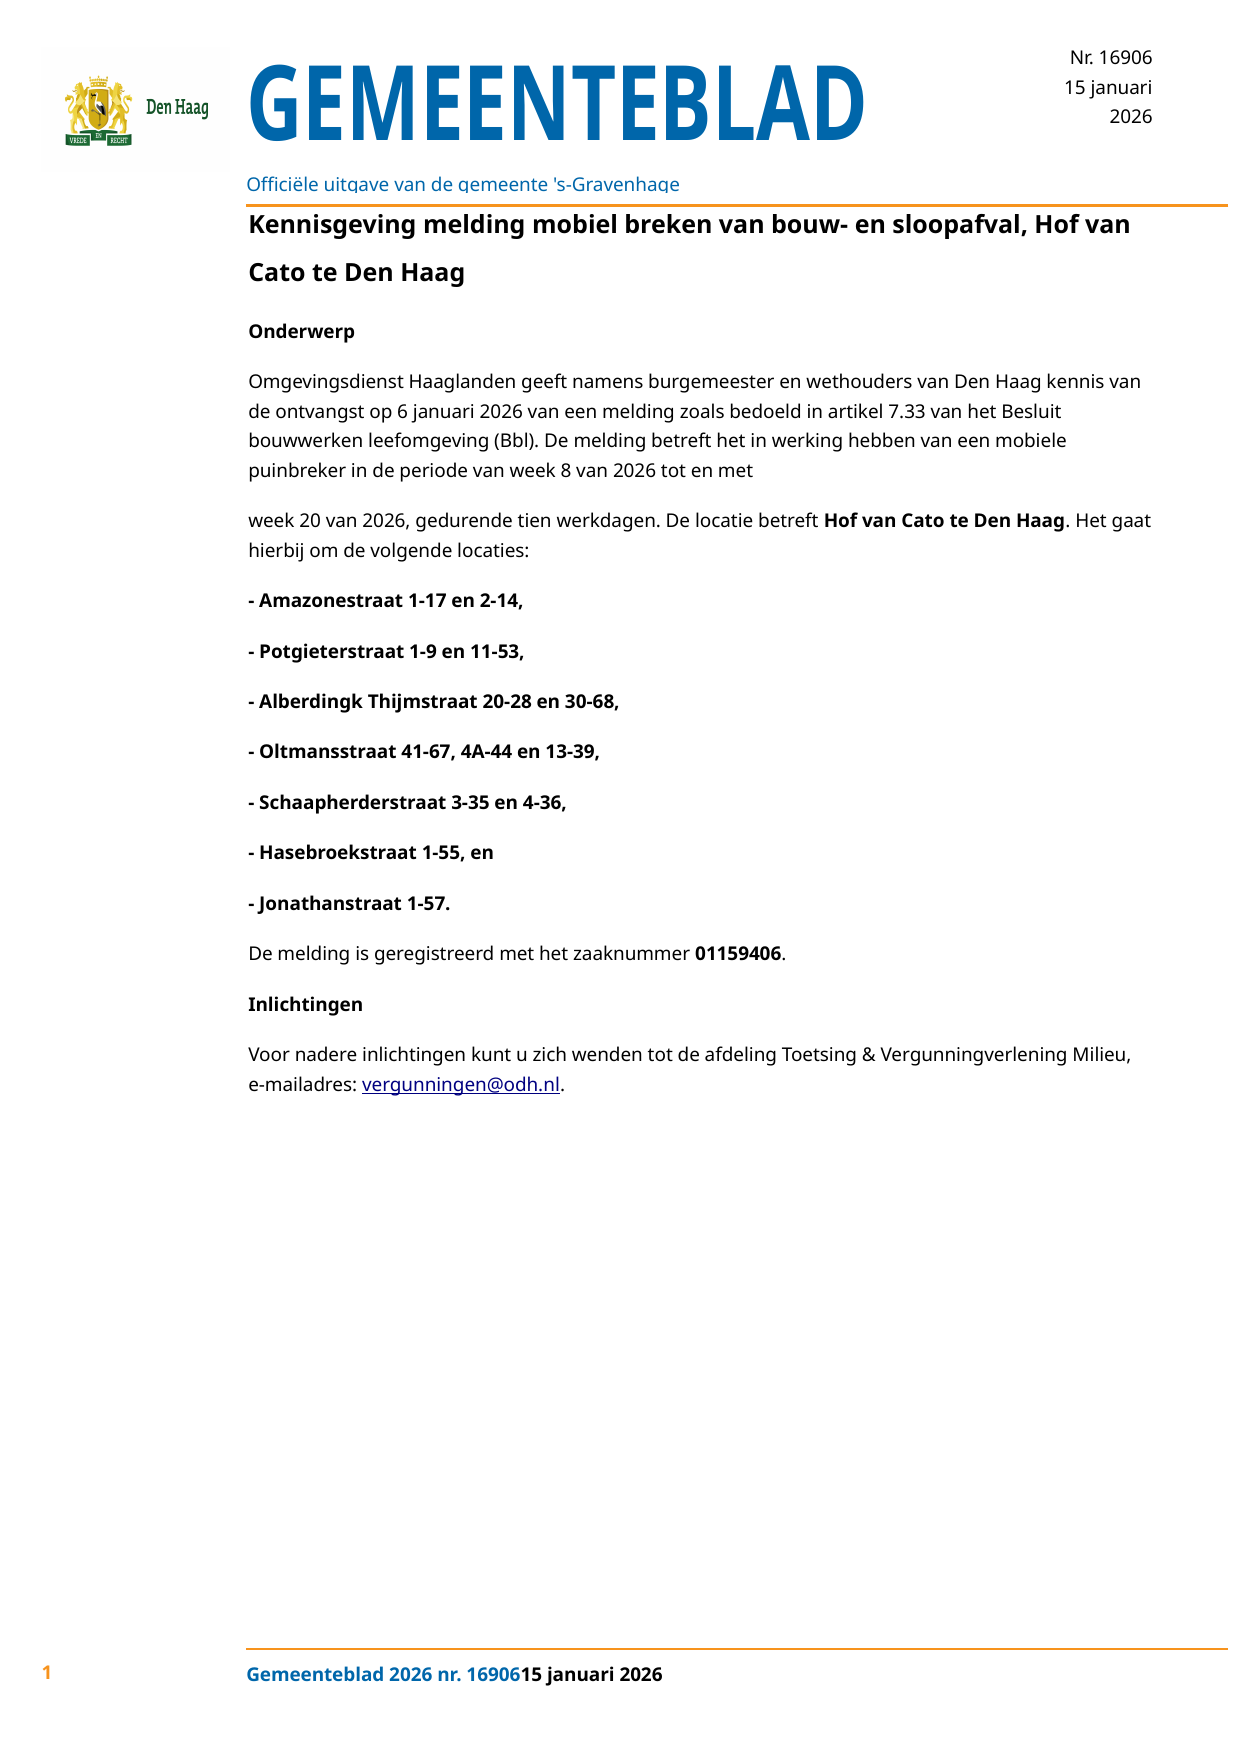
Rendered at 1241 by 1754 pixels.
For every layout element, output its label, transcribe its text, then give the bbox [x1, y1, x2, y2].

text - Alberdingk Thijmstraat 20-28 en 30-68, [248, 688, 1152, 714]
text Inlichtingen [248, 991, 1152, 1017]
text Onderwerp [248, 318, 1152, 344]
text Kennisgeving melding mobiel breken van bouw- en sloopafval, Hof van Cato te Den Haag [248, 207, 1152, 288]
text - Jonathanstraat 1-57. [248, 890, 1152, 916]
text - Hasebroekstraat 1-55, en [248, 839, 1152, 865]
text - Oltmansstraat 41-67, 4A-44 en 13-39, [248, 739, 1152, 764]
text Voor nadere inlichtingen kunt u zich wenden tot de afdeling Toetsing & Vergunningverlening Milieu, e-mailadres: vergunningen@odh.nl. [248, 1041, 1152, 1097]
text Omgevingsdienst Haaglanden geeft namens burgemeester en wethouders van Den Haag kennis van de ontvangst op 6 januari 2026 van een melding zoals bedoeld in artikel 7.33 van het Besluit bouwwerken leefomgeving (Bbl). De melding betreft het in werking hebben van een mobiele puinbreker in de periode van week 8 van 2026 tot en met [248, 368, 1152, 483]
text De melding is geregistreerd met het zaaknummer 01159406. [248, 940, 1152, 966]
text - Potgieterstraat 1-9 en 11-53, [248, 638, 1152, 664]
text week 20 van 2026, gedurende tien werkdagen. De locatie betreft Hof van Cato te Den Haag. Het gaat hierbij om de volgende locaties: [248, 507, 1152, 563]
text - Amazonestraat 1-17 en 2-14, [248, 587, 1152, 613]
text - Schaapherderstraat 3-35 en 4-36, [248, 789, 1152, 815]
picture [41, 47, 231, 172]
